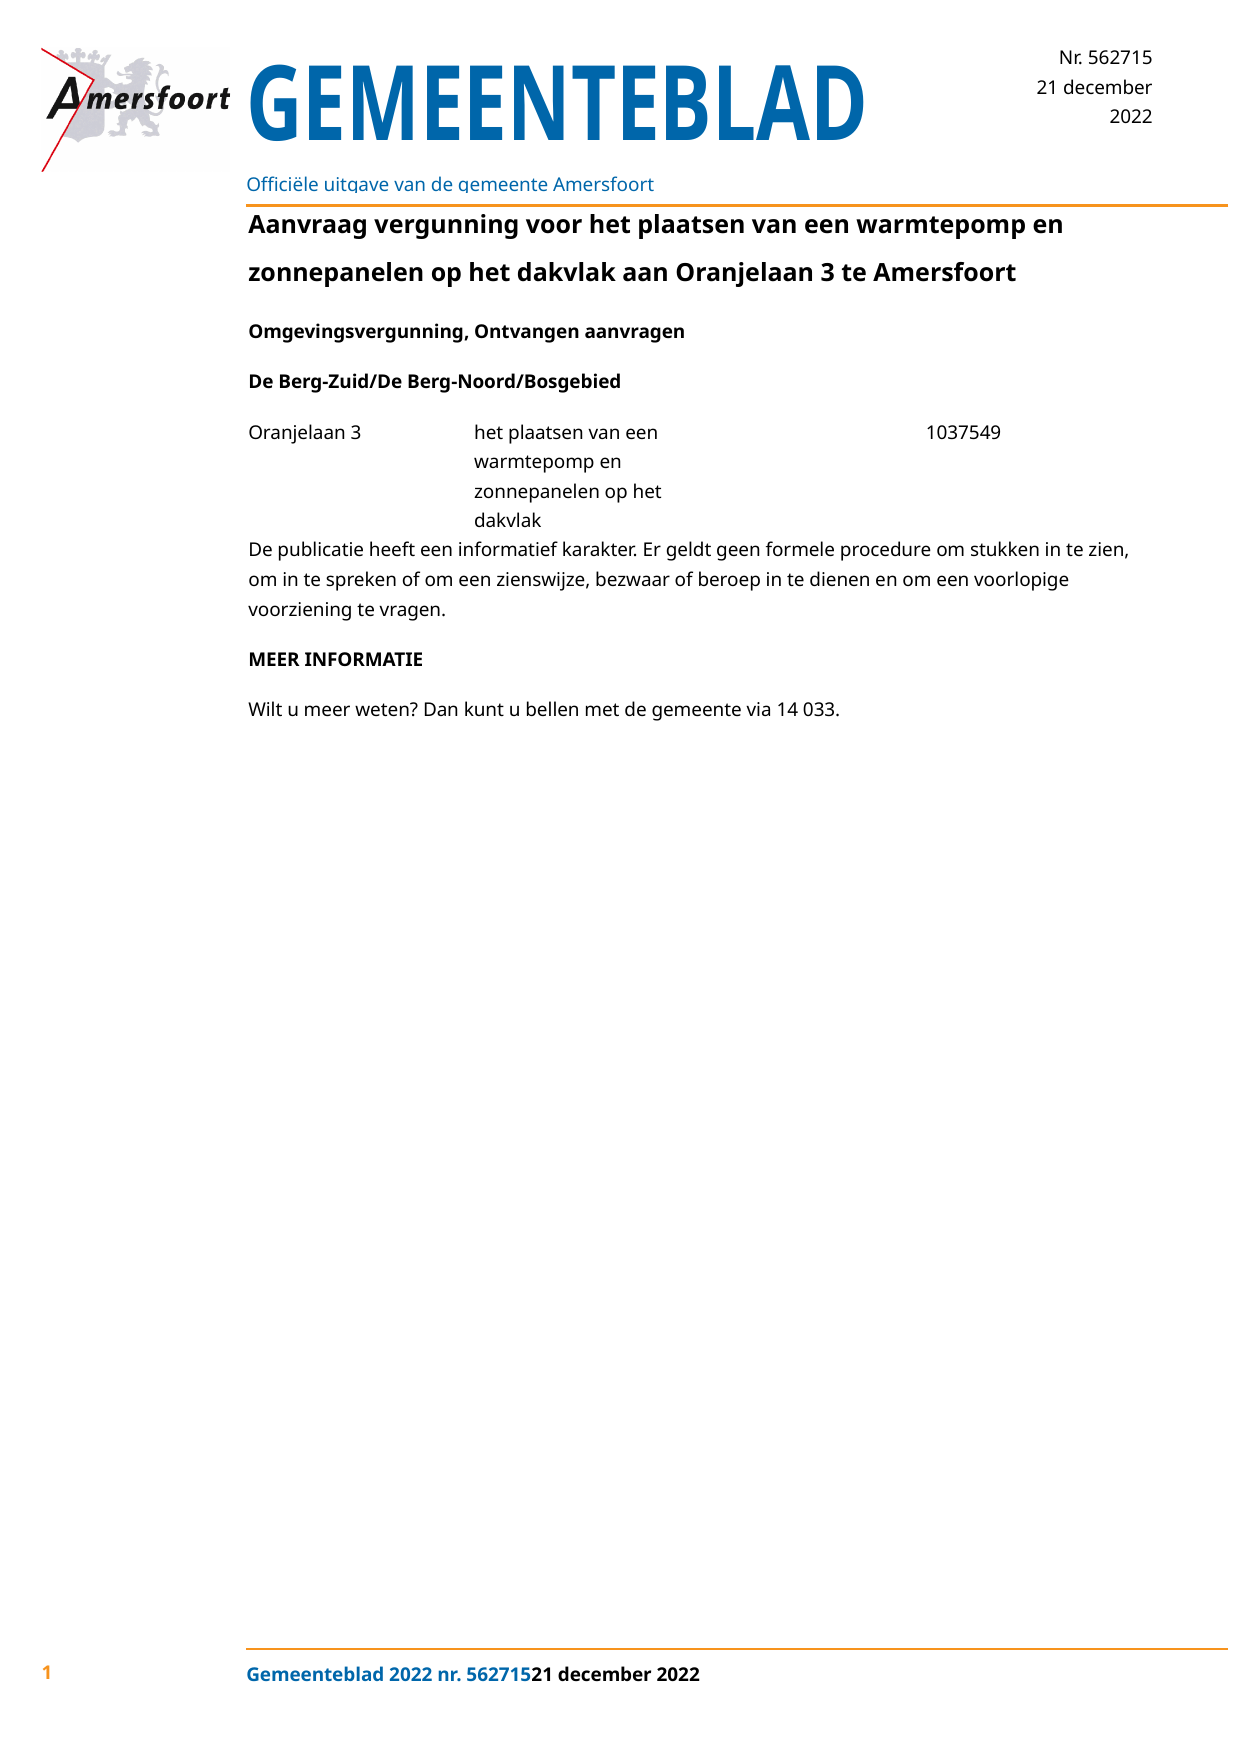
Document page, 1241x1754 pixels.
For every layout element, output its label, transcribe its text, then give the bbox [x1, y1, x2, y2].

text De Berg-Zuid/De Berg-Noord/Bosgebied [248, 368, 1152, 394]
text MEER INFORMATIE [248, 646, 1152, 672]
table_header Oranjelaan 3 [248, 419, 474, 533]
table_header 1037549 [926, 419, 1152, 533]
picture [41, 47, 231, 172]
text Aanvraag vergunning voor het plaatsen van een warmtepomp en zonnepanelen op het dakvlak aan Oranjelaan 3 te Amersfoort [248, 207, 1152, 288]
text De publicatie heeft een informatief karakter. Er geldt geen formele procedure om stukken in te zien, om in te spreken of om een zienswijze, bezwaar of beroep in te dienen en om een voorlopige voorziening te vragen. [248, 537, 1152, 621]
text Wilt u meer weten? Dan kunt u bellen met de gemeente via 14 033. [248, 697, 1152, 722]
table_header [700, 419, 926, 533]
text Omgevingsvergunning, Ontvangen aanvragen [248, 318, 1152, 344]
table_header het plaatsen van een warmtepomp en zonnepanelen op het dakvlak [474, 419, 700, 533]
